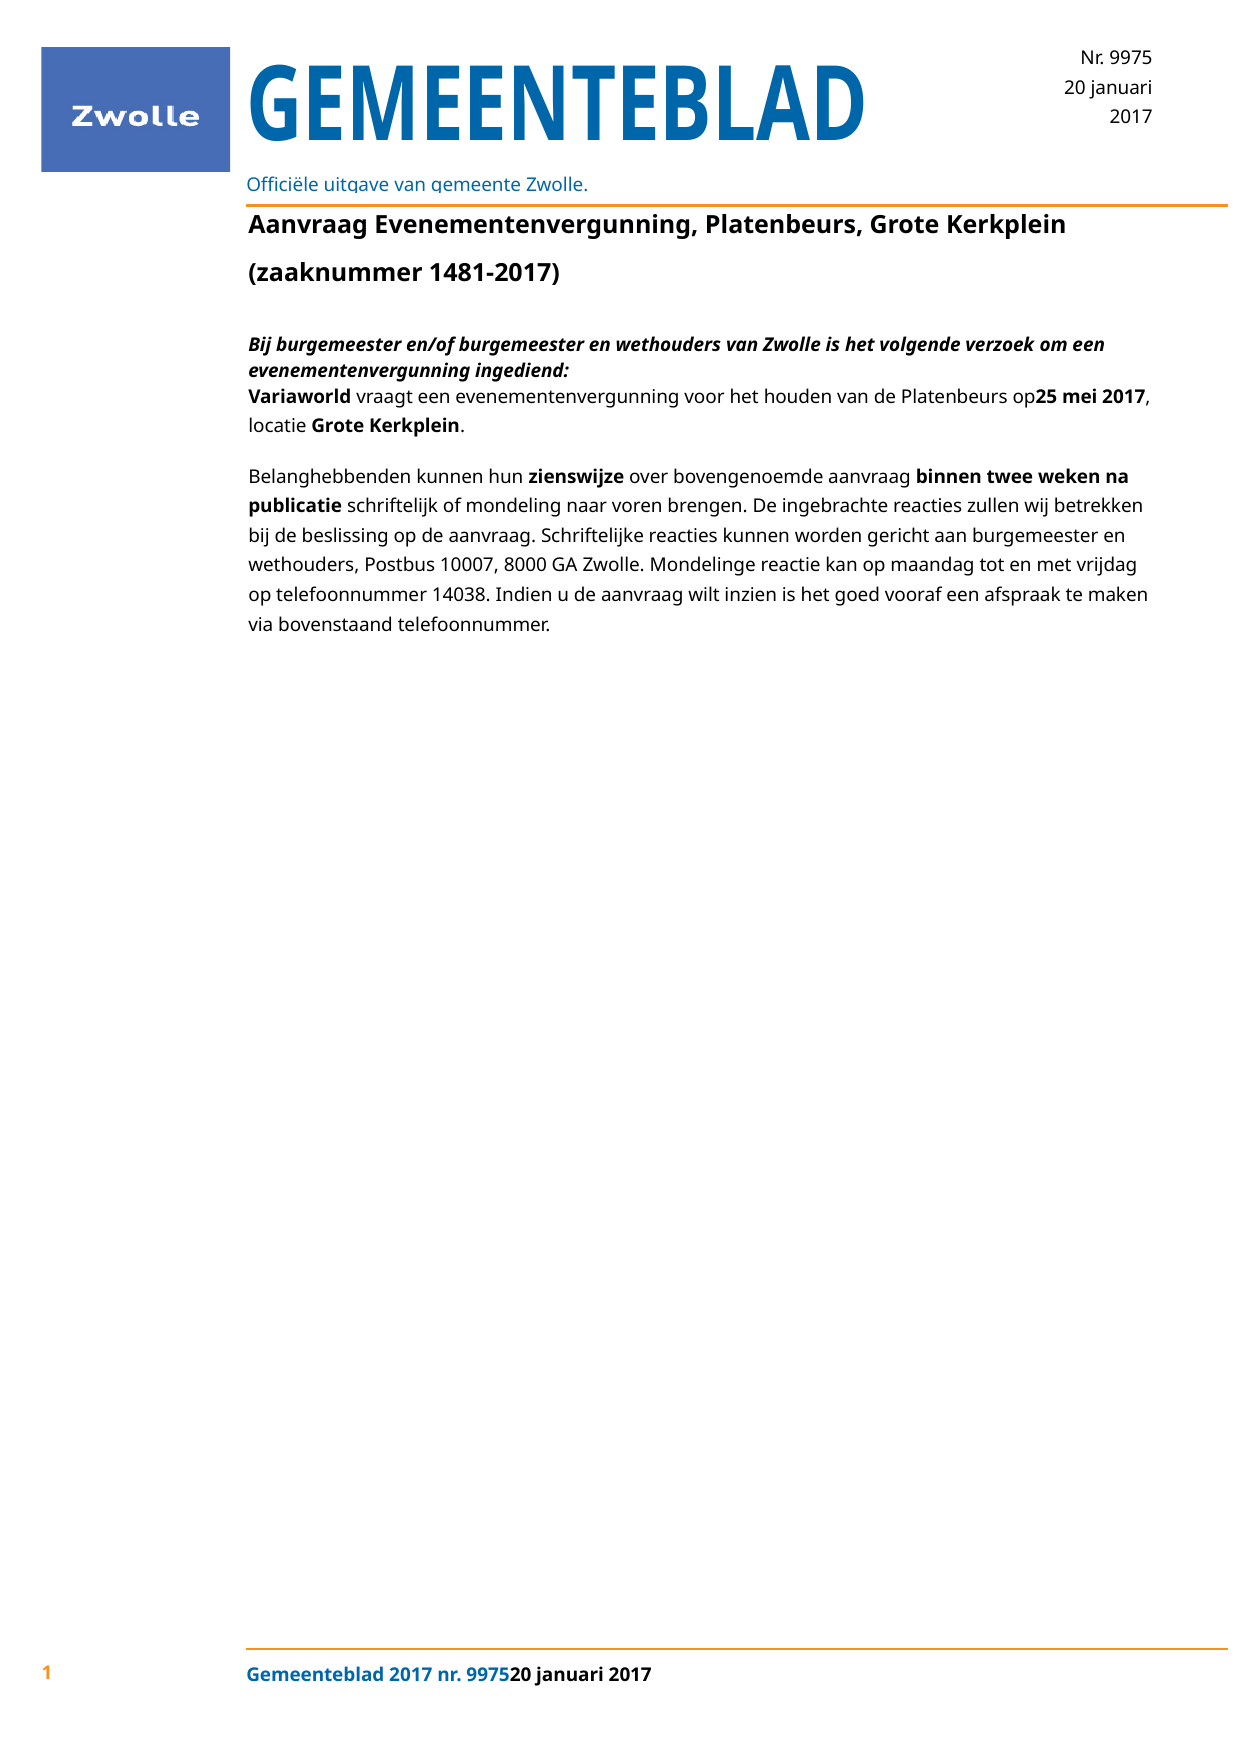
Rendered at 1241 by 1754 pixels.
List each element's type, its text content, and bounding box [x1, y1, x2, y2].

text Bij burgemeester en/of burgemeester en wethouders van Zwolle is het volgende verzoek om een evenementenvergunning ingediend: [248, 331, 1152, 383]
text Belanghebbenden kunnen hun zienswijze over bovengenoemde aanvraag binnen twee weken na publicatie schriftelijk of mondeling naar voren brengen. De ingebrachte reacties zullen wij betrekken bij de beslissing op de aanvraag. Schriftelijke reacties kunnen worden gericht aan burgemeester en wethouders, Postbus 10007, 8000 GA Zwolle. Mondelinge reactie kan op maandag tot en met vrijdag op telefoonnummer 14038. Indien u de aanvraag wilt inzien is het goed vooraf een afspraak te maken via bovenstaand telefoonnummer. [248, 463, 1152, 637]
text Variaworld vraagt een evenementenvergunning voor het houden van de Platenbeurs op25 mei 2017, locatie Grote Kerkplein. [248, 383, 1152, 438]
text Aanvraag Evenementenvergunning, Platenbeurs, Grote Kerkplein (zaaknummer 1481-2017) [248, 207, 1152, 288]
picture [41, 47, 231, 172]
